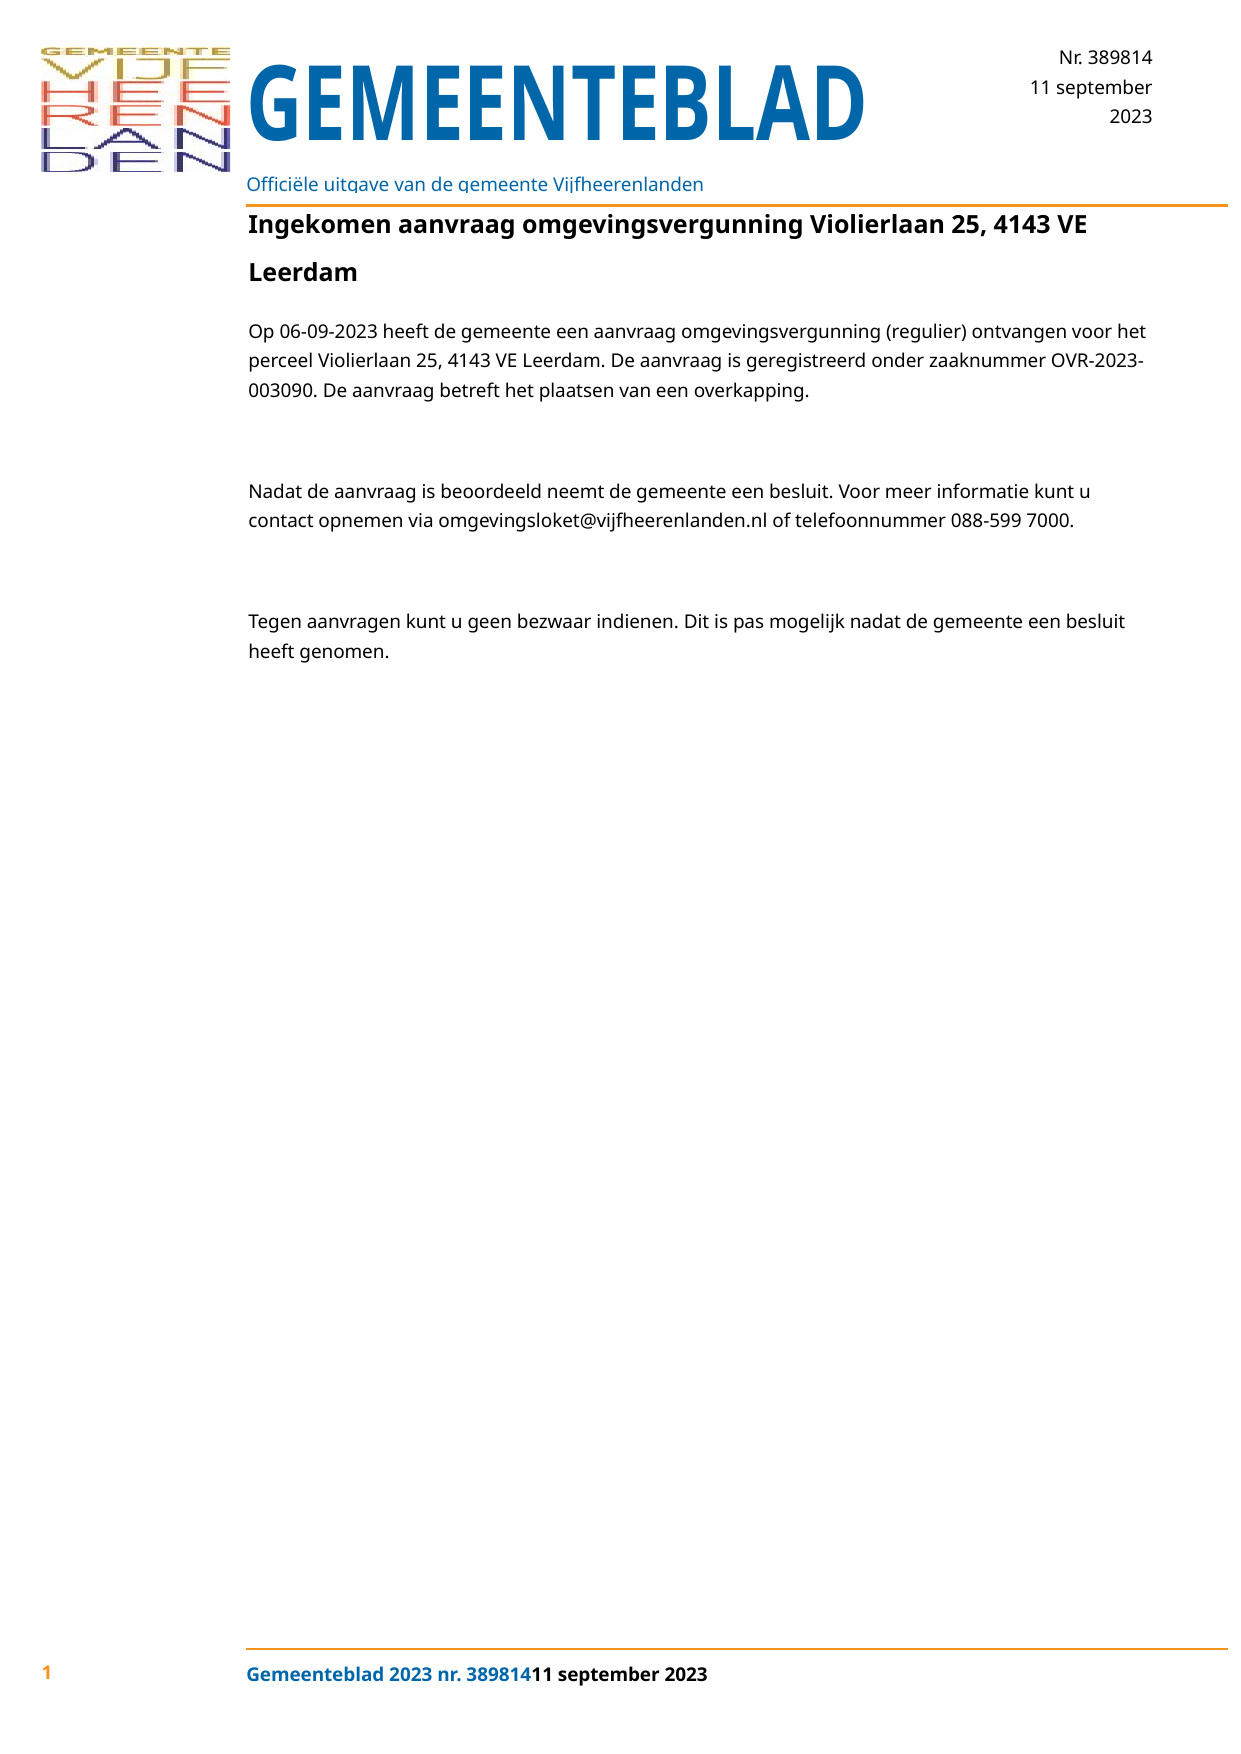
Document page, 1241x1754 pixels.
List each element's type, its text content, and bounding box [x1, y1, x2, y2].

text Ingekomen aanvraag omgevingsvergunning Violierlaan 25, 4143 VE Leerdam [248, 207, 1152, 288]
text Nadat de aanvraag is beoordeeld neemt de gemeente een besluit. Voor meer informatie kunt u contact opnemen via omgevingsloket@vijfheerenlanden.nl of telefoonnummer 088-599 7000. [248, 478, 1152, 533]
text Tegen aanvragen kunt u geen bezwaar indienen. Dit is pas mogelijk nadat de gemeente een besluit heeft genomen. [248, 608, 1152, 664]
text Op 06-09-2023 heeft de gemeente een aanvraag omgevingsvergunning (regulier) ontvangen voor het perceel Violierlaan 25, 4143 VE Leerdam. De aanvraag is geregistreerd onder zaaknummer OVR-2023-003090. De aanvraag betreft het plaatsen van een overkapping. [248, 318, 1152, 403]
picture [41, 47, 231, 172]
